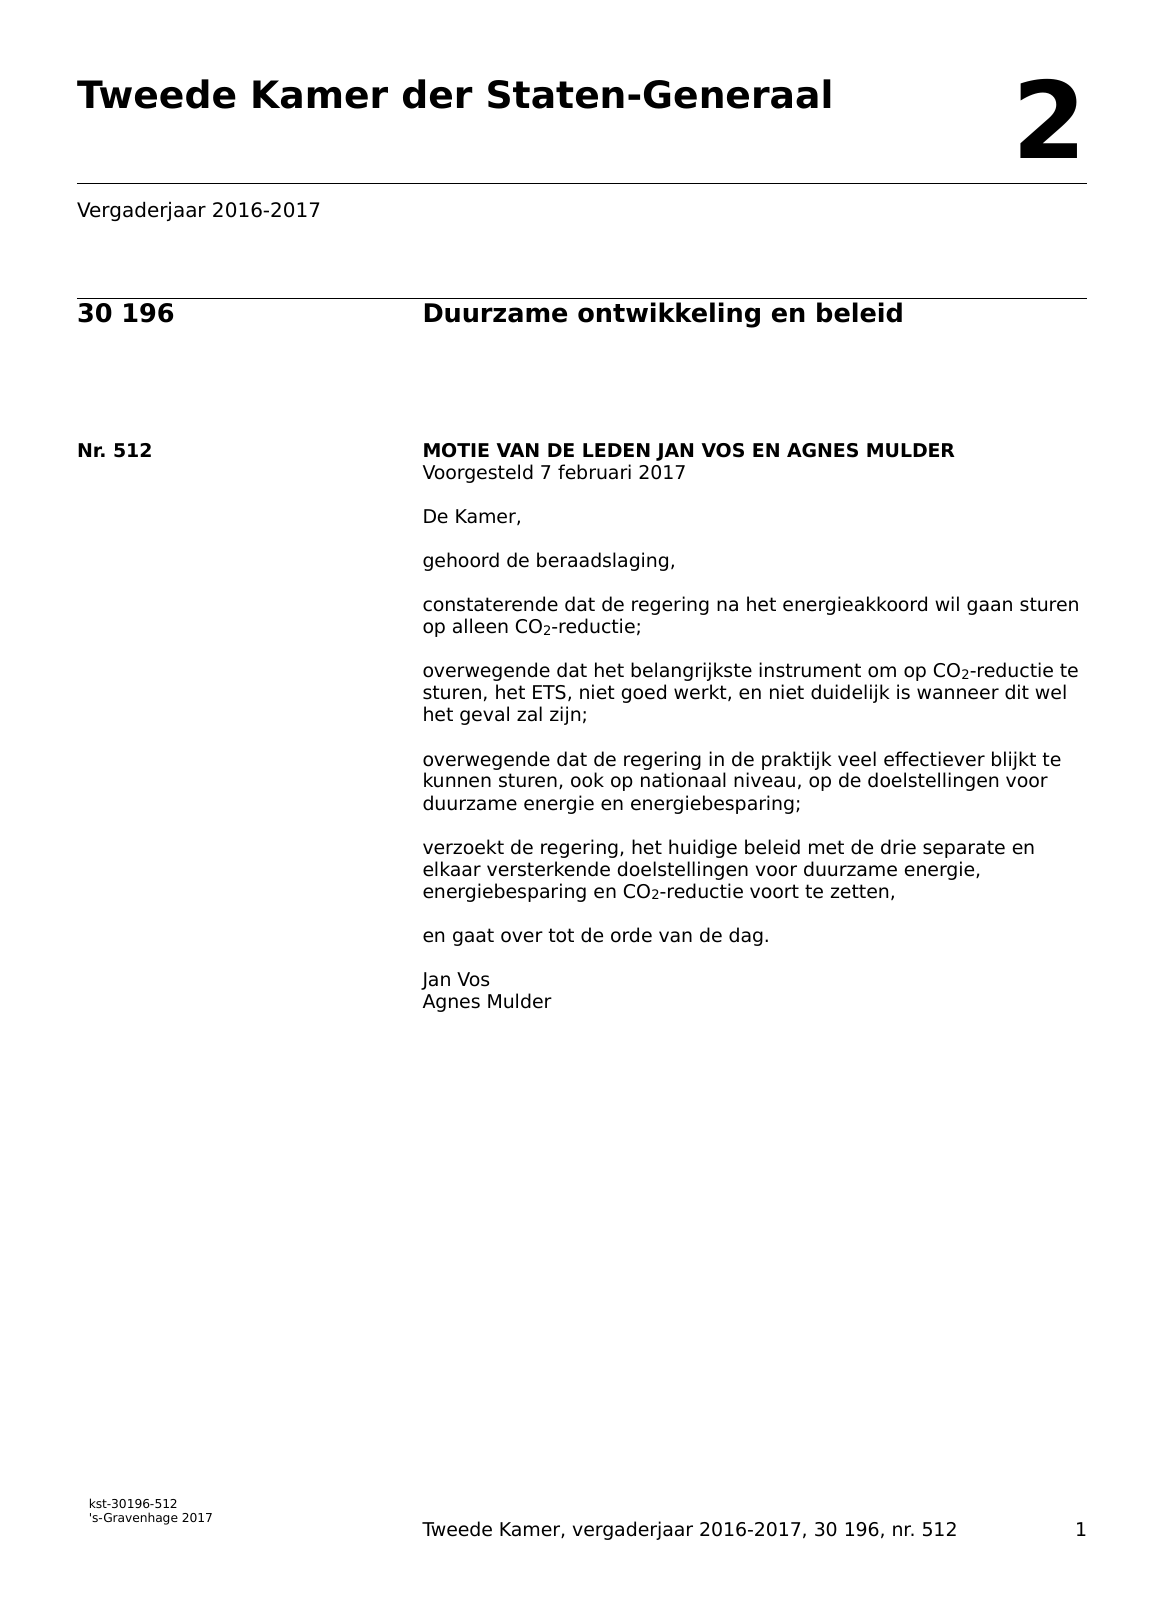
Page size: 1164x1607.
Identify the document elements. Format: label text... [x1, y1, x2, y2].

text kst-30196-512 [88, 1497, 323, 1511]
text Jan Vos [422, 969, 1087, 991]
text overwegende dat de regering in de praktijk veel effectiever blijkt te kunnen sturen, ook op nationaal niveau, op de doelstellingen voor duurzame energie en energiebesparing; [422, 748, 1087, 814]
subtitle 30 196 Duurzame ontwikkeling en beleid [77, 299, 1087, 329]
text constaterende dat de regering na het energieakkoord wil gaan sturen op alleen CO2-reductie; [422, 594, 1087, 638]
text De Kamer, [422, 506, 1087, 528]
table_cell Vergaderjaar 2016-2017 [77, 184, 1087, 298]
table_header Tweede Kamer der Staten-Generaal [77, 59, 886, 183]
text Voorgesteld 7 februari 2017 [422, 462, 1087, 484]
subtitle Nr. 512 MOTIE VAN DE LEDEN JAN VOS EN AGNES MULDER [77, 440, 1087, 462]
text en gaat over tot de orde van de dag. [422, 925, 1087, 947]
text overwegende dat het belangrijkste instrument om op CO2-reductie te sturen, het ETS, niet goed werkt, en niet duidelijk is wanneer dit wel het geval zal zijn; [422, 660, 1087, 726]
text 's-Gravenhage 2017 [88, 1511, 323, 1525]
text gehoord de beraadslaging, [422, 550, 1087, 572]
text Agnes Mulder [422, 991, 1087, 1013]
table_header 2 [886, 59, 1087, 183]
text verzoekt de regering, het huidige beleid met de drie separate en elkaar versterkende doelstellingen voor duurzame energie, energiebesparing en CO2-reductie voort te zetten, [422, 837, 1087, 902]
